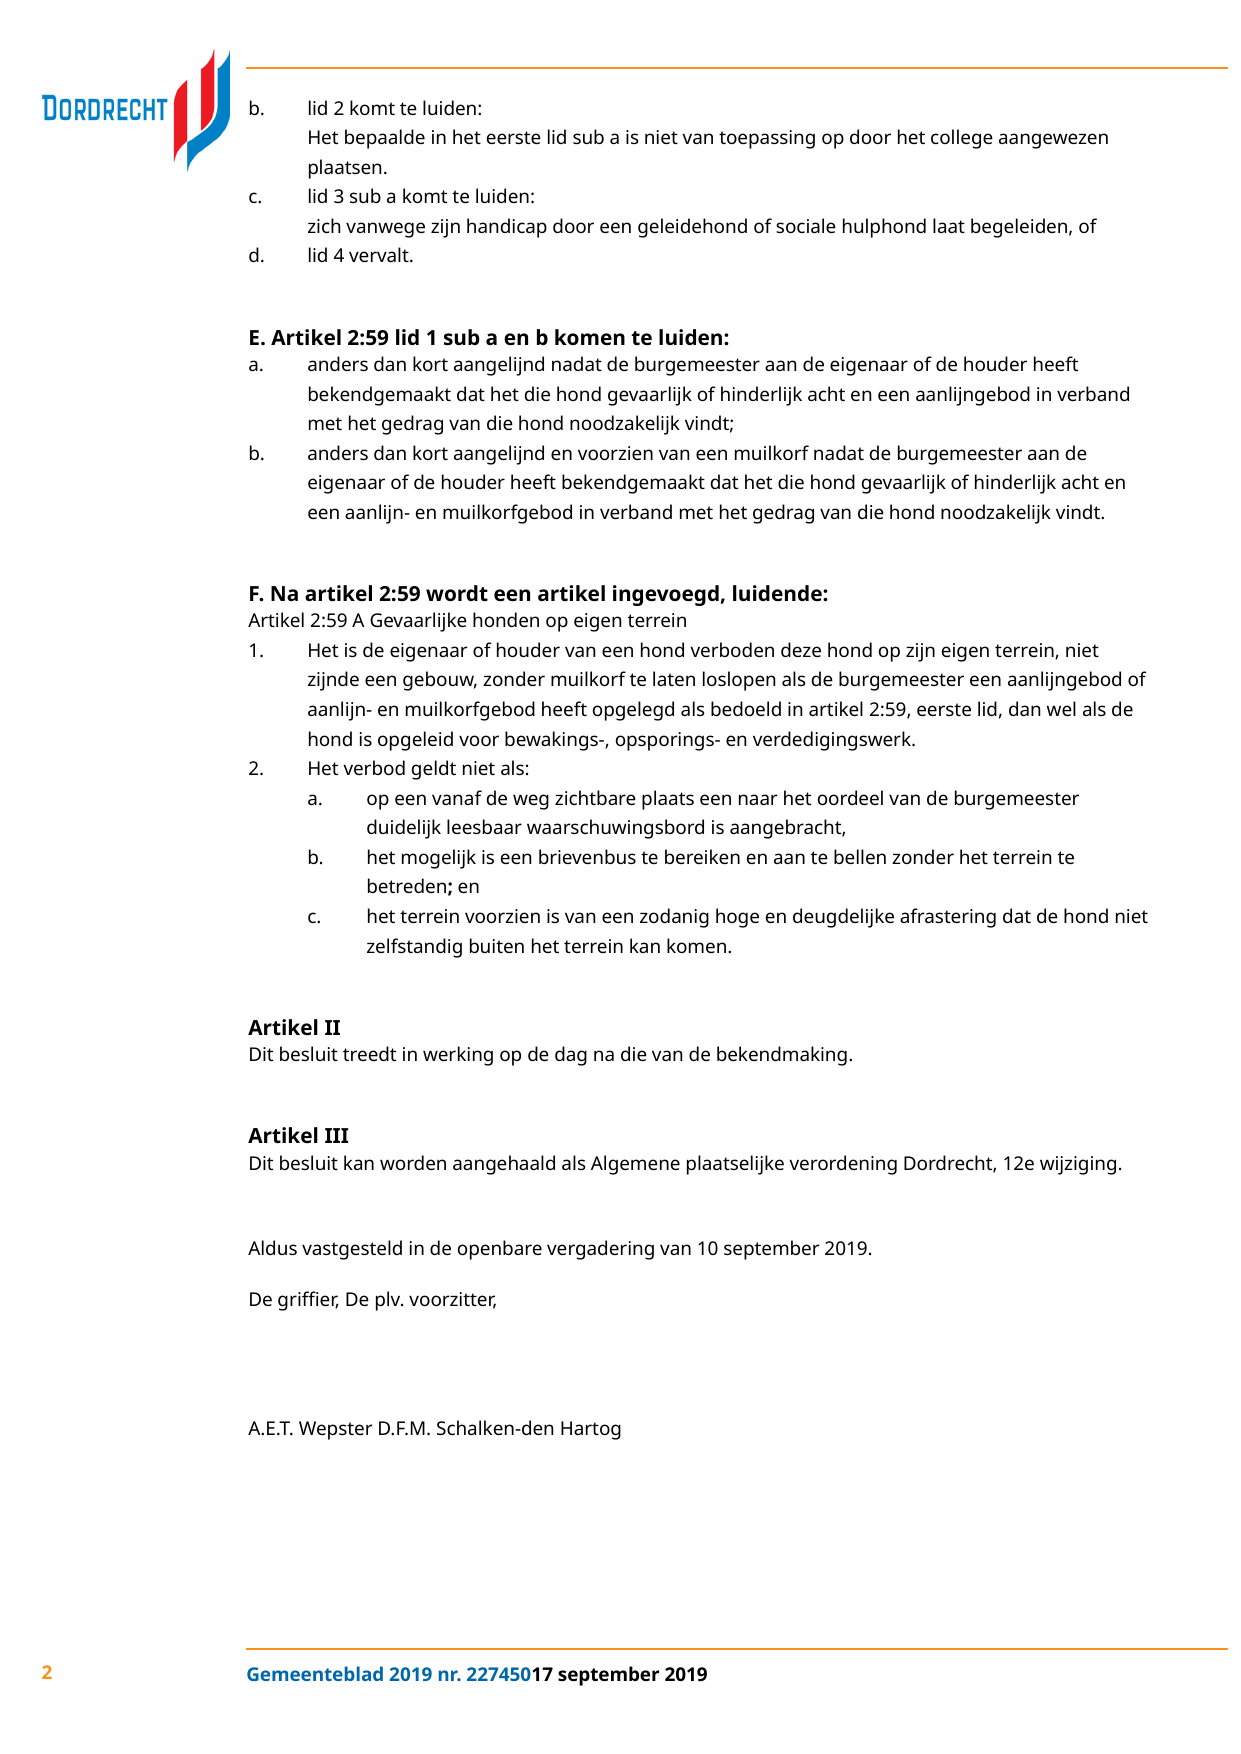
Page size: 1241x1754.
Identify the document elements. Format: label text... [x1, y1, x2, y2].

list anders dan kort aangelijnd en voorzien van een muilkorf nadat de burgemeester aan de eigenaar of de houder heeft bekendgemaakt dat het die hond gevaarlijk of hinderlijk acht en een aanlijn- en muilkorfgebod in verband met het gedrag van die hond noodzakelijk vindt. [248, 440, 1152, 525]
text De griffier, De plv. voorzitter, [248, 1286, 1152, 1312]
text E. Artikel 2:59 lid 1 sub a en b komen te luiden: [248, 323, 1152, 351]
text Dit besluit treedt in werking op de dag na die van de bekendmaking. [248, 1041, 1152, 1067]
list Het is de eigenaar of houder van een hond verboden deze hond op zijn eigen terrein, niet zijnde een gebouw, zonder muilkorf te laten loslopen als de burgemeester een aanlijngebod of aanlijn- en muilkorfgebod heeft opgelegd als bedoeld in artikel 2:59, eerste lid, dan wel als de hond is opgeleid voor bewakings-, opsporings- en verdedigingswerk. [248, 637, 1152, 752]
text Dit besluit kan worden aangehaald als Algemene plaatselijke verordening Dordrecht, 12e wijziging. [248, 1150, 1152, 1176]
text Aldus vastgesteld in de openbare vergadering van 10 september 2019. [248, 1235, 1152, 1260]
list het mogelijk is een brievenbus te bereiken en aan te bellen zonder het terrein te betreden; en [307, 844, 1152, 899]
list lid 3 sub a komt te luiden: [248, 183, 1152, 209]
list anders dan kort aangelijnd nadat de burgemeester aan de eigenaar of de houder heeft bekendgemaakt dat het die hond gevaarlijk of hinderlijk acht en een aanlijngebod in verband met het gedrag van die hond noodzakelijk vindt; [248, 351, 1152, 436]
list zich vanwege zijn handicap door een geleidehond of sociale hulphond laat begeleiden, of [248, 213, 1152, 239]
text A.E.T. Wepster D.F.M. Schalken-den Hartog [248, 1415, 1152, 1441]
list lid 4 vervalt. [248, 243, 1152, 268]
text Artikel III [248, 1121, 1152, 1150]
text Artikel 2:59 A Gevaarlijke honden op eigen terrein [248, 607, 1152, 633]
list het terrein voorzien is van een zodanig hoge en deugdelijke afrastering dat de hond niet zelfstandig buiten het terrein kan komen. [307, 903, 1152, 959]
list Het bepaalde in het eerste lid sub a is niet van toepassing op door het college aangewezen plaatsen. [248, 124, 1152, 180]
text Artikel II [248, 1013, 1152, 1041]
list op een vanaf de weg zichtbare plaats een naar het oordeel van de burgemeester duidelijk leesbaar waarschuwingsbord is aangebracht, [307, 785, 1152, 840]
list Het verbod geldt niet als: [248, 755, 1152, 781]
picture [41, 47, 231, 172]
text F. Na artikel 2:59 wordt een artikel ingevoegd, luidende: [248, 579, 1152, 607]
list lid 2 komt te luiden: [248, 95, 1152, 121]
